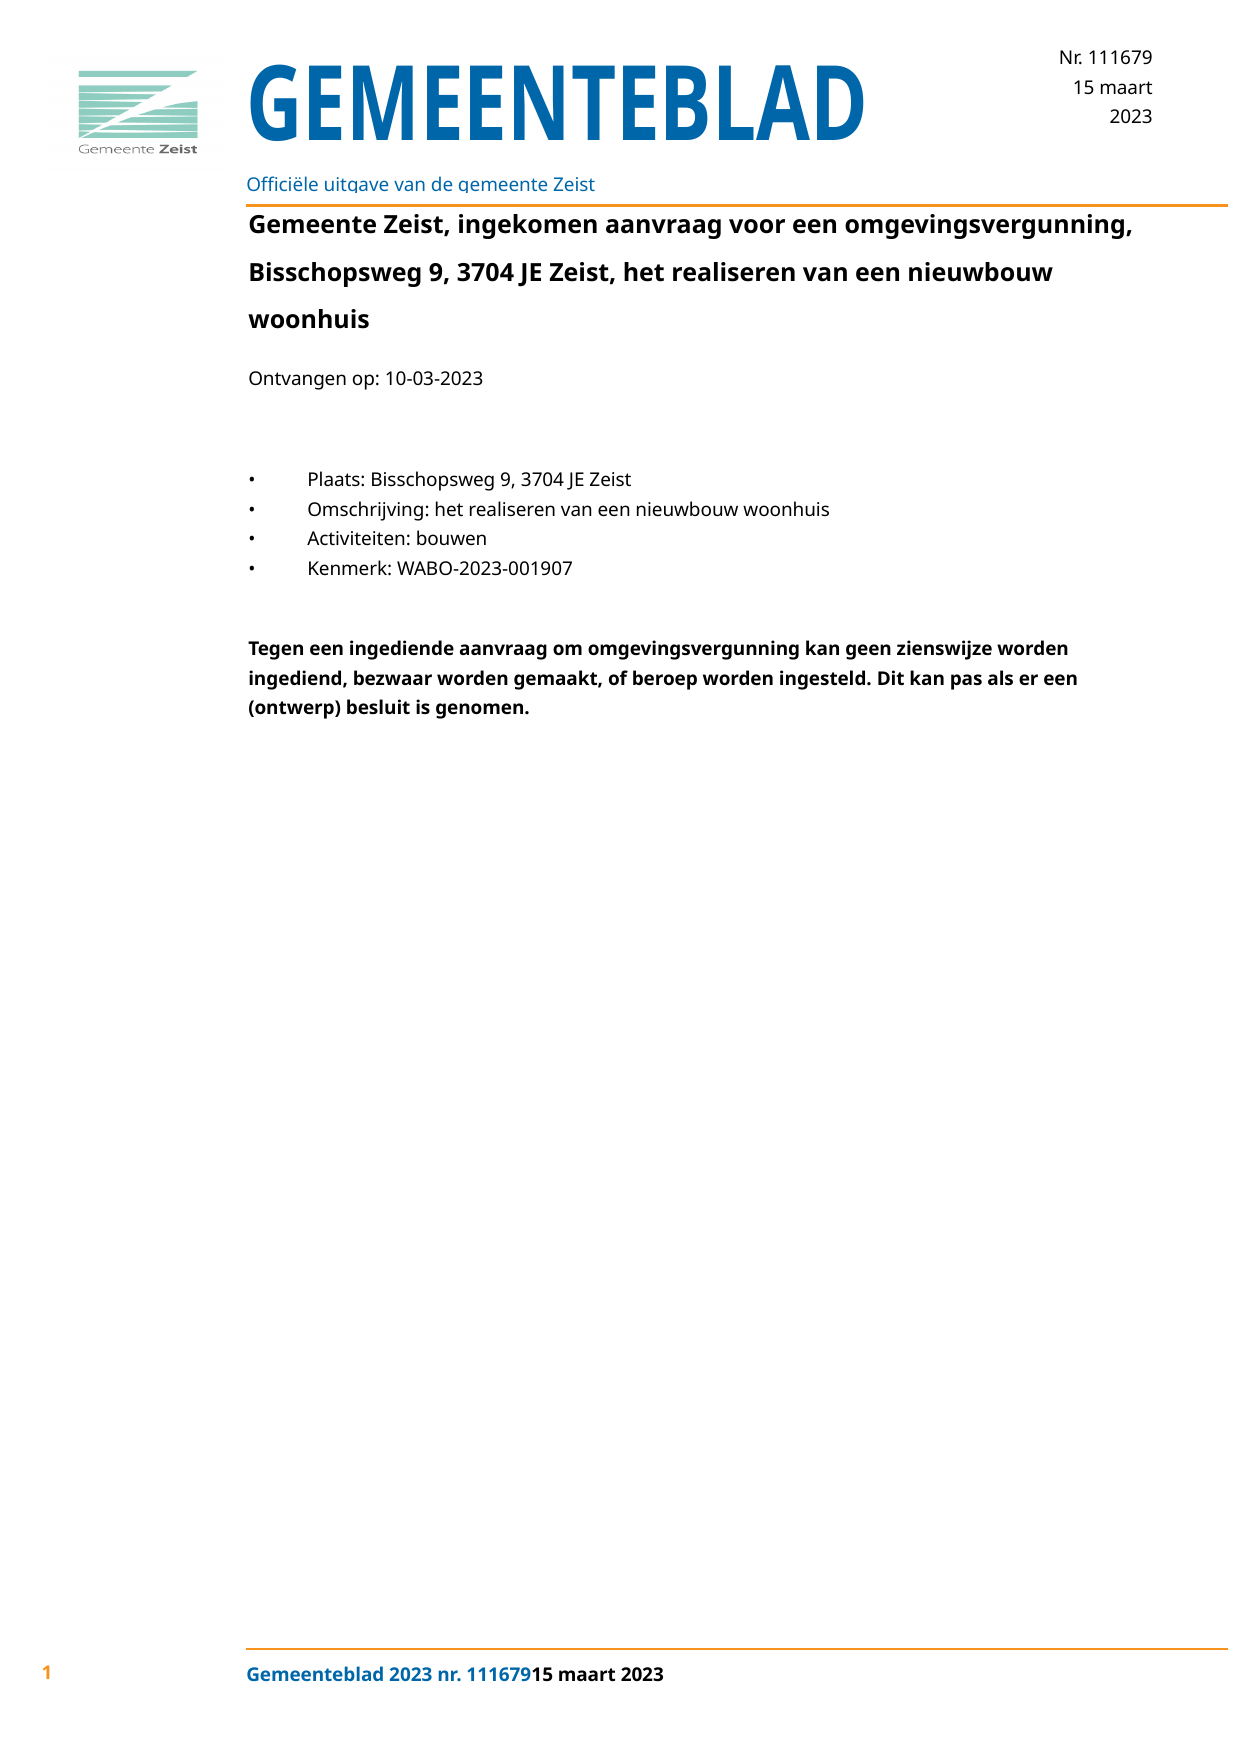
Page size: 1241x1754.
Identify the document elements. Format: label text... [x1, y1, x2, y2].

list Kenmerk: WABO-2023-001907 [248, 555, 1152, 581]
text Ontvangen op: 10-03-2023 [248, 366, 1152, 391]
picture [41, 47, 231, 172]
list Activiteiten: bouwen [248, 526, 1152, 551]
list Plaats: Bisschopsweg 9, 3704 JE Zeist [248, 466, 1152, 492]
text Tegen een ingediende aanvraag om omgevingsvergunning kan geen zienswijze worden ingediend, bezwaar worden gemaakt, of beroep worden ingesteld. Dit kan pas als er een (ontwerp) besluit is genomen. [248, 635, 1152, 720]
list Omschrijving: het realiseren van een nieuwbouw woonhuis [248, 496, 1152, 522]
text Gemeente Zeist, ingekomen aanvraag voor een omgevingsvergunning, Bisschopsweg 9, 3704 JE Zeist, het realiseren van een nieuwbouw woonhuis [248, 207, 1152, 336]
